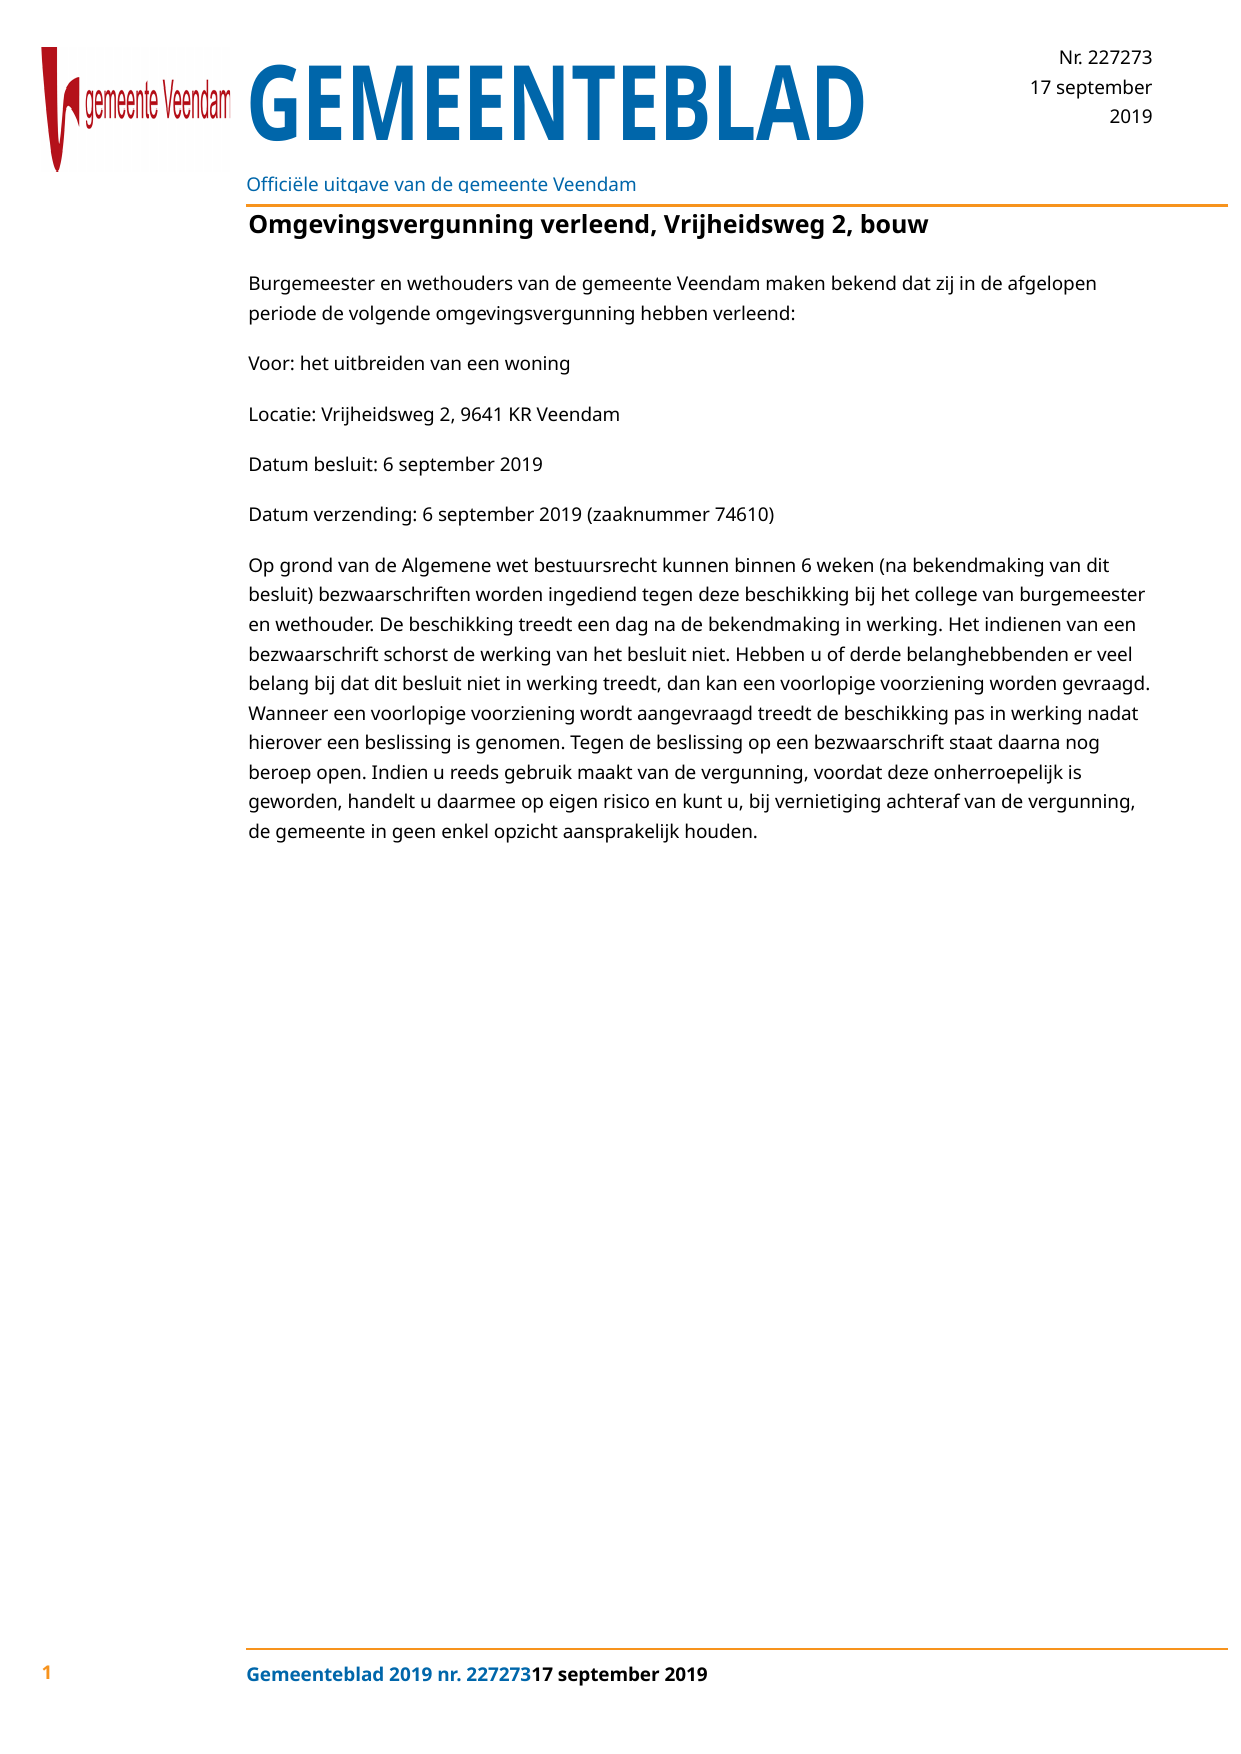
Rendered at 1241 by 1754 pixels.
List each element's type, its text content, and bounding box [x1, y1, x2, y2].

text Op grond van de Algemene wet bestuursrecht kunnen binnen 6 weken (na bekendmaking van dit besluit) bezwaarschriften worden ingediend tegen deze beschikking bij het college van burgemeester en wethouder. De beschikking treedt een dag na de bekendmaking in werking. Het indienen van een bezwaarschrift schorst de werking van het besluit niet. Hebben u of derde belanghebbenden er veel belang bij dat dit besluit niet in werking treedt, dan kan een voorlopige voorziening worden gevraagd. Wanneer een voorlopige voorziening wordt aangevraagd treedt de beschikking pas in werking nadat hierover een beslissing is genomen. Tegen de beslissing op een bezwaarschrift staat daarna nog beroep open. Indien u reeds gebruik maakt van de vergunning, voordat deze onherroepelijk is geworden, handelt u daarmee op eigen risico en kunt u, bij vernietiging achteraf van de vergunning, de gemeente in geen enkel opzicht aansprakelijk houden. [248, 552, 1152, 844]
text Locatie: Vrijheidsweg 2, 9641 KR Veendam [248, 401, 1152, 426]
text Datum verzending: 6 september 2019 (zaaknummer 74610) [248, 502, 1152, 527]
text Omgevingsvergunning verleend, Vrijheidsweg 2, bouw [248, 207, 1152, 241]
text Datum besluit: 6 september 2019 [248, 451, 1152, 477]
text Burgemeester en wethouders van de gemeente Veendam maken bekend dat zij in de afgelopen periode de volgende omgevingsvergunning hebben verleend: [248, 270, 1152, 326]
text Voor: het uitbreiden van een woning [248, 350, 1152, 376]
picture [41, 47, 231, 172]
